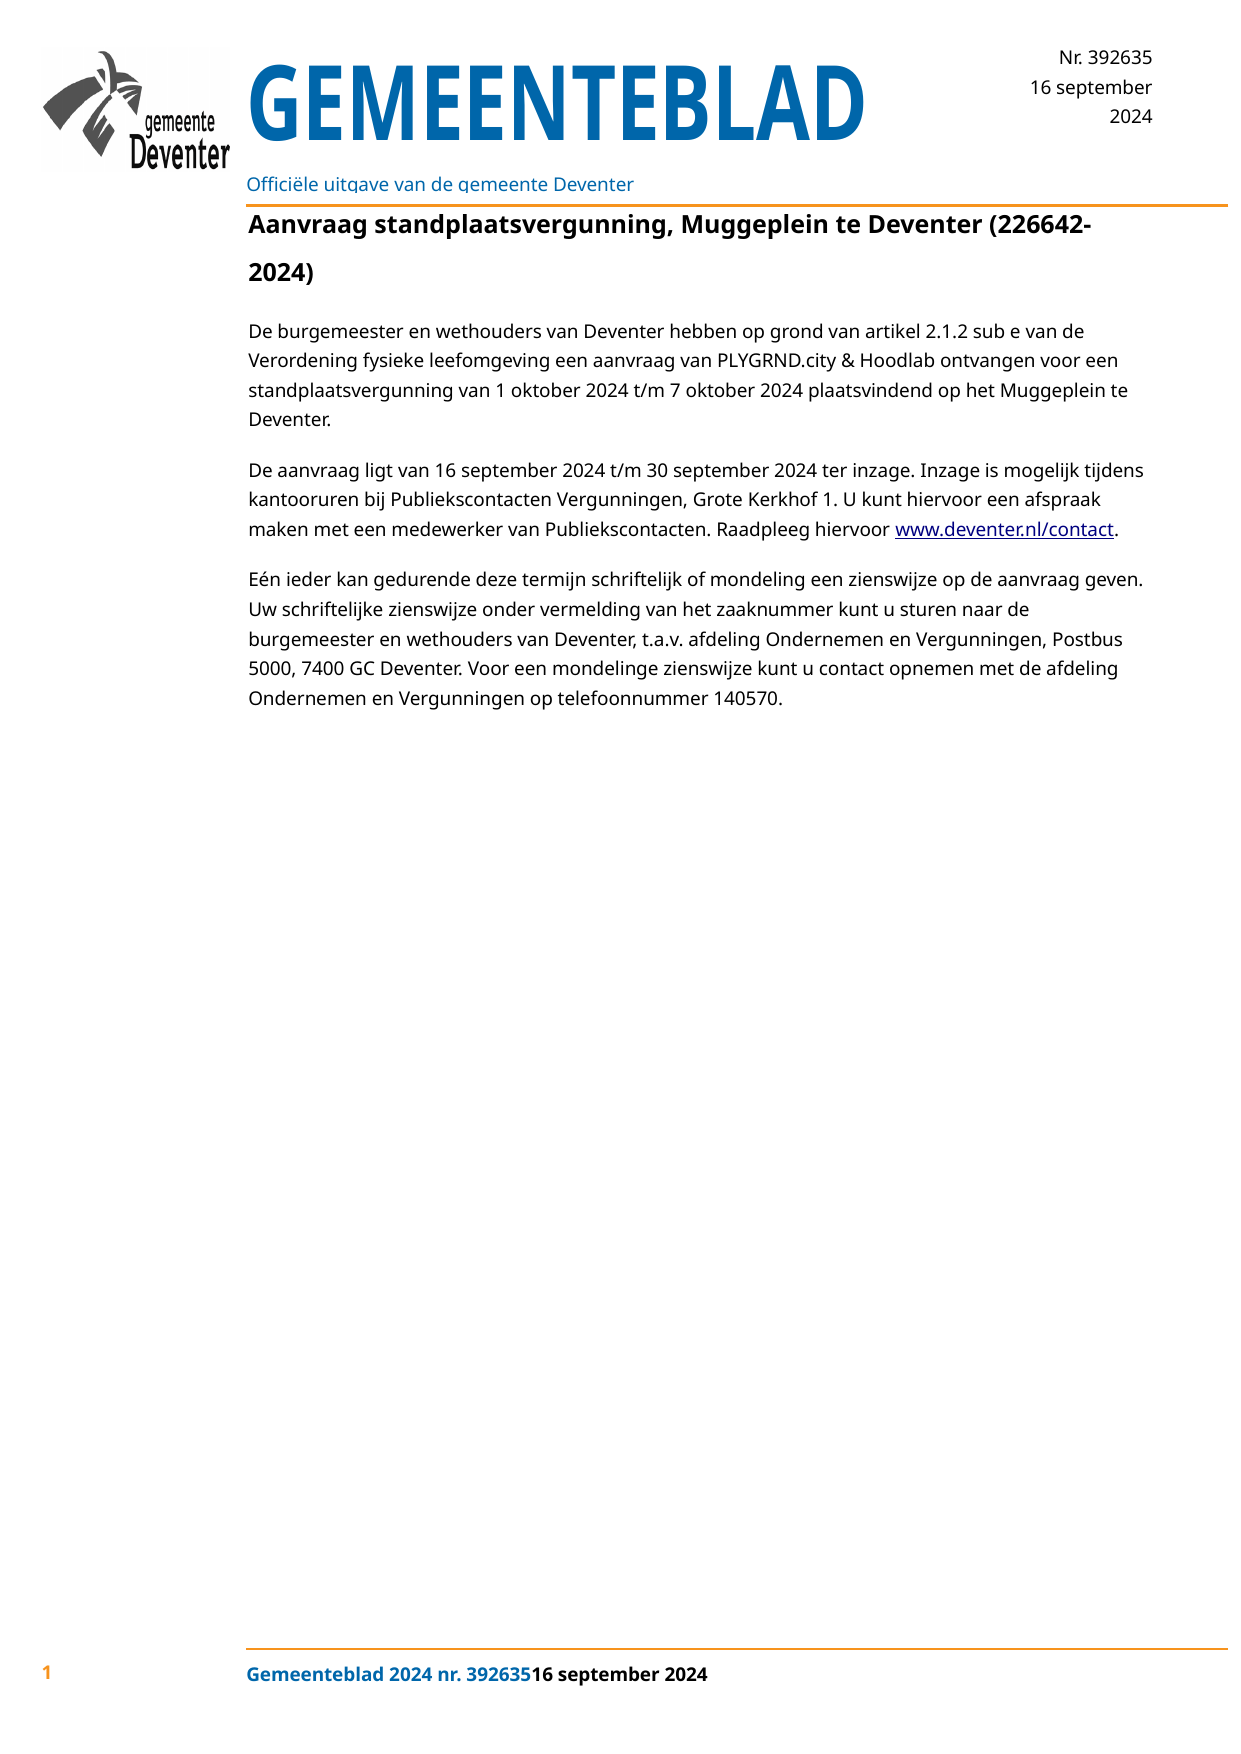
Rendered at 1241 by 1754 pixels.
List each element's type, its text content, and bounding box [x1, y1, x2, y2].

text De burgemeester en wethouders van Deventer hebben op grond van artikel 2.1.2 sub e van de Verordening fysieke leefomgeving een aanvraag van PLYGRND.city & Hoodlab ontvangen voor een standplaatsvergunning van 1 oktober 2024 t/m 7 oktober 2024 plaatsvindend op het Muggeplein te Deventer. [248, 318, 1152, 432]
picture [41, 47, 231, 172]
text Eén ieder kan gedurende deze termijn schriftelijk of mondeling een zienswijze op de aanvraag geven. Uw schriftelijke zienswijze onder vermelding van het zaaknummer kunt u sturen naar de burgemeester en wethouders van Deventer, t.a.v. afdeling Ondernemen en Vergunningen, Postbus 5000, 7400 GC Deventer. Voor een mondelinge zienswijze kunt u contact opnemen met de afdeling Ondernemen en Vergunningen op telefoonnummer 140570. [248, 567, 1152, 711]
text De aanvraag ligt van 16 september 2024 t/m 30 september 2024 ter inzage. Inzage is mogelijk tijdens kantooruren bij Publiekscontacten Vergunningen, Grote Kerkhof 1. U kunt hiervoor een afspraak maken met een medewerker van Publiekscontacten. Raadpleeg hiervoor www.deventer.nl/contact. [248, 457, 1152, 542]
text Aanvraag standplaatsvergunning, Muggeplein te Deventer (226642-2024) [248, 207, 1152, 288]
